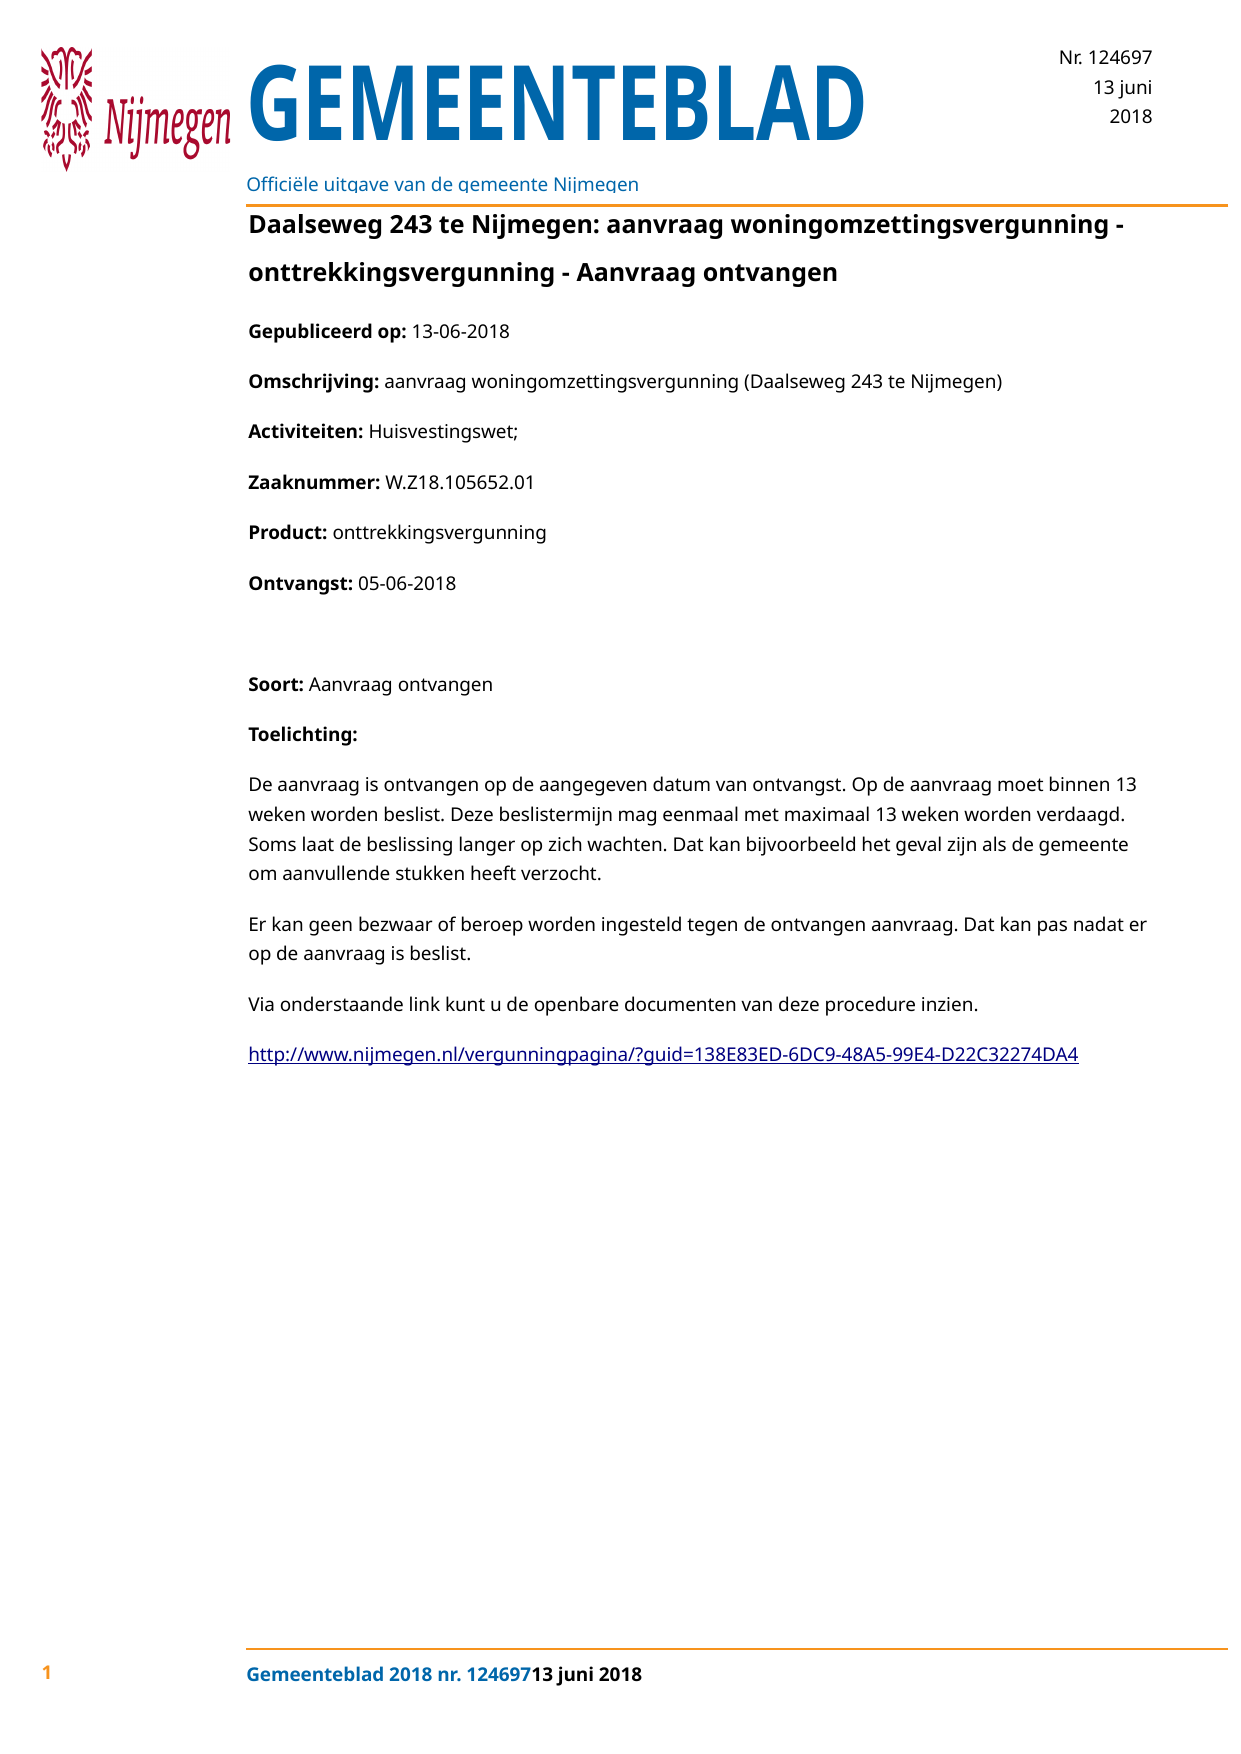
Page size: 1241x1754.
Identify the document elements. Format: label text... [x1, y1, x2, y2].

text De aanvraag is ontvangen op de aangegeven datum van ontvangst. Op de aanvraag moet binnen 13 weken worden beslist. Deze beslistermijn mag eenmaal met maximaal 13 weken worden verdaagd. Soms laat de beslissing langer op zich wachten. Dat kan bijvoorbeeld het geval zijn als de gemeente om aanvullende stukken heeft verzocht. [248, 772, 1152, 886]
text Toelichting: [248, 721, 1152, 747]
text Omschrijving: aanvraag woningomzettingsvergunning (Daalseweg 243 te Nijmegen) [248, 368, 1152, 394]
text Daalseweg 243 te Nijmegen: aanvraag woningomzettingsvergunning - onttrekkingsvergunning - Aanvraag ontvangen [248, 207, 1152, 288]
text Zaaknummer: W.Z18.105652.01 [248, 469, 1152, 495]
picture [41, 47, 231, 172]
text Product: onttrekkingsvergunning [248, 519, 1152, 545]
text Via onderstaande link kunt u de openbare documenten van deze procedure inzien. [248, 991, 1152, 1017]
text http://www.nijmegen.nl/vergunningpagina/?guid=138E83ED-6DC9-48A5-99E4-D22C32274DA4 [248, 1041, 1152, 1067]
text Soort: Aanvraag ontvangen [248, 671, 1152, 697]
text Er kan geen bezwaar of beroep worden ingesteld tegen de ontvangen aanvraag. Dat kan pas nadat er op de aanvraag is beslist. [248, 911, 1152, 966]
text Gepubliceerd op: 13-06-2018 [248, 318, 1152, 344]
text Activiteiten: Huisvestingswet; [248, 419, 1152, 444]
text Ontvangst: 05-06-2018 [248, 570, 1152, 596]
